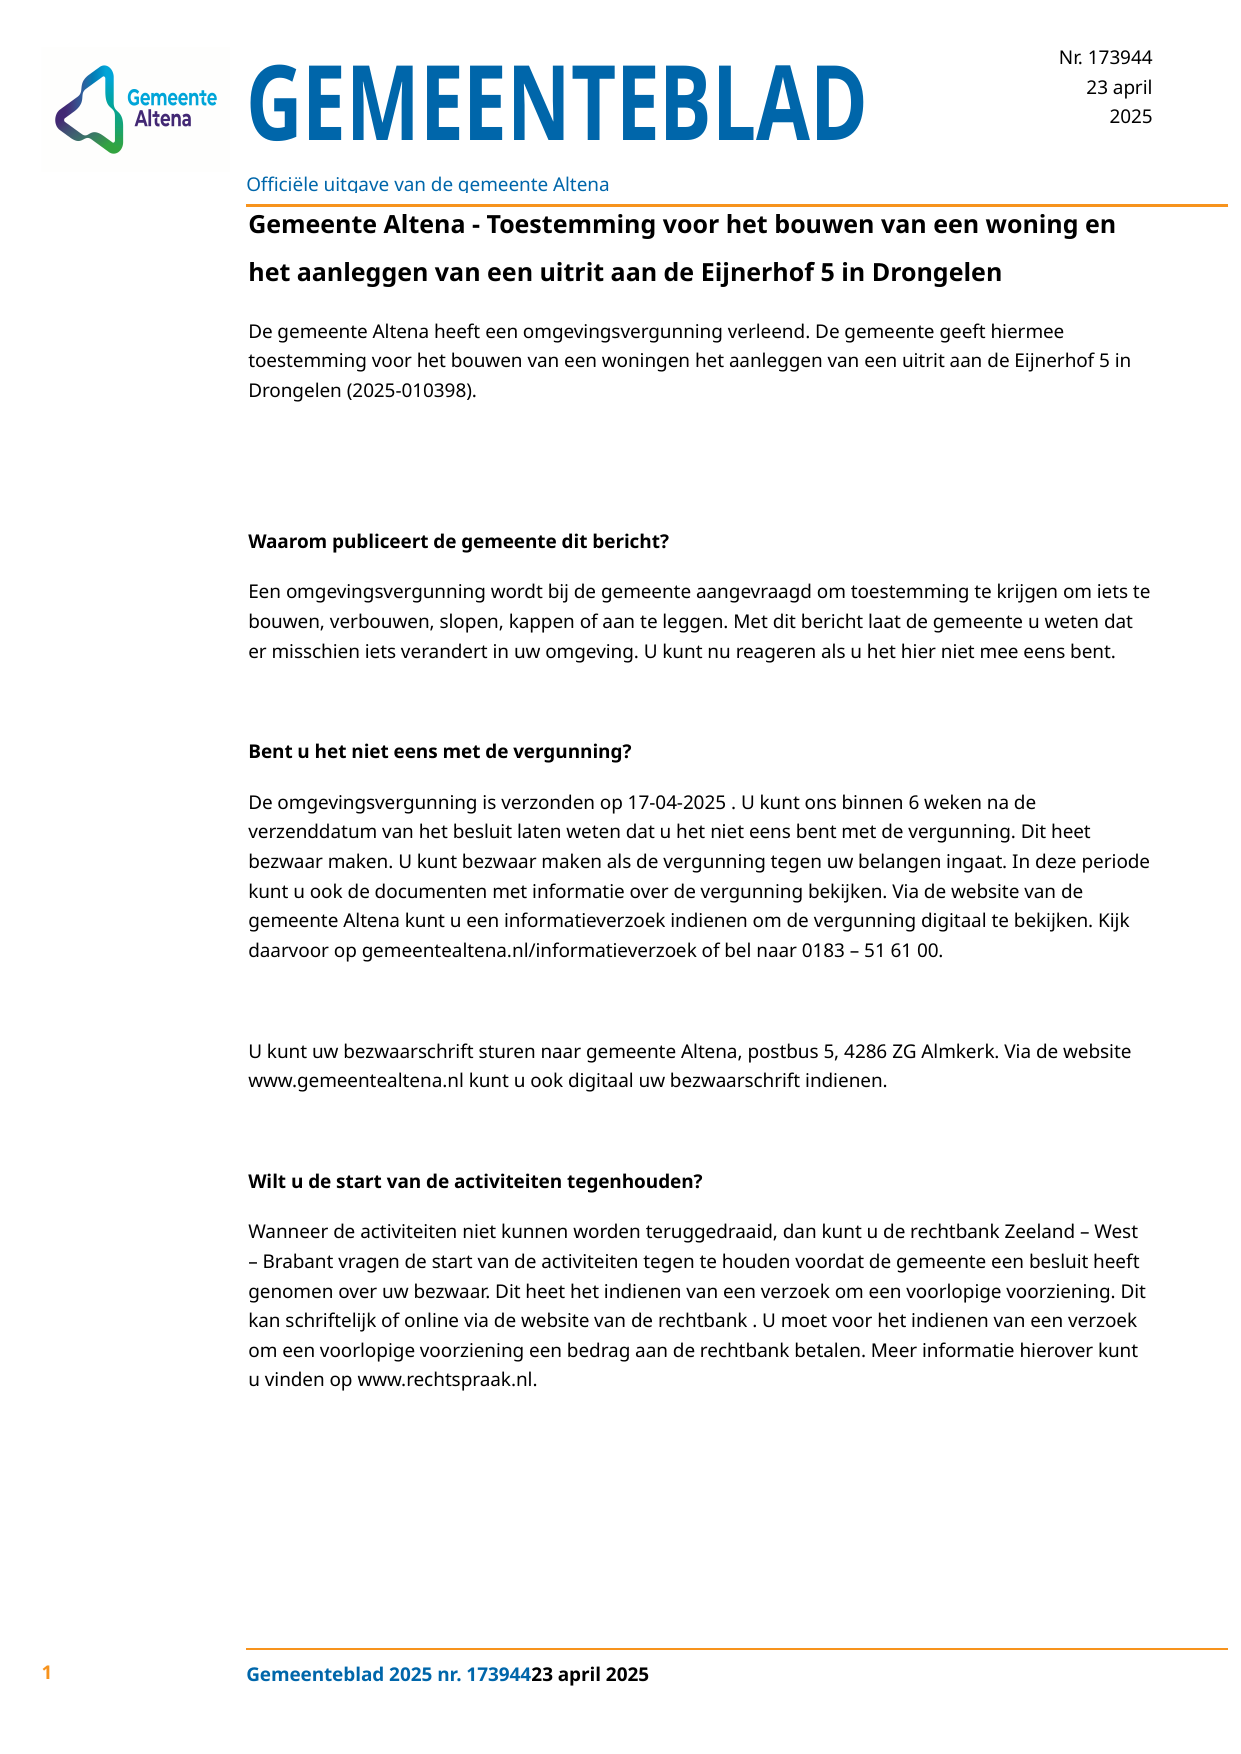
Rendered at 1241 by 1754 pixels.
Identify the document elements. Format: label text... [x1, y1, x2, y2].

text U kunt uw bezwaarschrift sturen naar gemeente Altena, postbus 5, 4286 ZG Almkerk. Via de website www.gemeentealtena.nl kunt u ook digitaal uw bezwaarschrift indienen. [248, 1038, 1152, 1093]
picture [41, 47, 231, 172]
text Waarom publiceert de gemeente dit bericht? [248, 528, 1152, 554]
text Wilt u de start van de activiteiten tegenhouden? [248, 1168, 1152, 1194]
text Bent u het niet eens met de vergunning? [248, 739, 1152, 764]
text Gemeente Altena - Toestemming voor het bouwen van een woning en het aanleggen van een uitrit aan de Eijnerhof 5 in Drongelen [248, 207, 1152, 288]
text Wanneer de activiteiten niet kunnen worden teruggedraaid, dan kunt u de rechtbank Zeeland – West – Brabant vragen de start van de activiteiten tegen te houden voordat de gemeente een besluit heeft genomen over uw bezwaar. Dit heet het indienen van een verzoek om een voorlopige voorziening. Dit kan schriftelijk of online via de website van de rechtbank . U moet voor het indienen van een verzoek om een voorlopige voorziening een bedrag aan de rechtbank betalen. Meer informatie hierover kunt u vinden op www.rechtspraak.nl. [248, 1219, 1152, 1392]
text Een omgevingsvergunning wordt bij de gemeente aangevraagd om toestemming te krijgen om iets te bouwen, verbouwen, slopen, kappen of aan te leggen. Met dit bericht laat de gemeente u weten dat er misschien iets verandert in uw omgeving. U kunt nu reageren als u het hier niet mee eens bent. [248, 579, 1152, 664]
text De omgevingsvergunning is verzonden op 17-04-2025 . U kunt ons binnen 6 weken na de verzenddatum van het besluit laten weten dat u het niet eens bent met de vergunning. Dit heet bezwaar maken. U kunt bezwaar maken als de vergunning tegen uw belangen ingaat. In deze periode kunt u ook de documenten met informatie over de vergunning bekijken. Via de website van de gemeente Altena kunt u een informatieverzoek indienen om de vergunning digitaal te bekijken. Kijk daarvoor op gemeentealtena.nl/informatieverzoek of bel naar 0183 – 51 61 00. [248, 789, 1152, 963]
text De gemeente Altena heeft een omgevingsvergunning verleend. De gemeente geeft hiermee toestemming voor het bouwen van een woningen het aanleggen van een uitrit aan de Eijnerhof 5 in Drongelen (2025-010398). [248, 318, 1152, 403]
